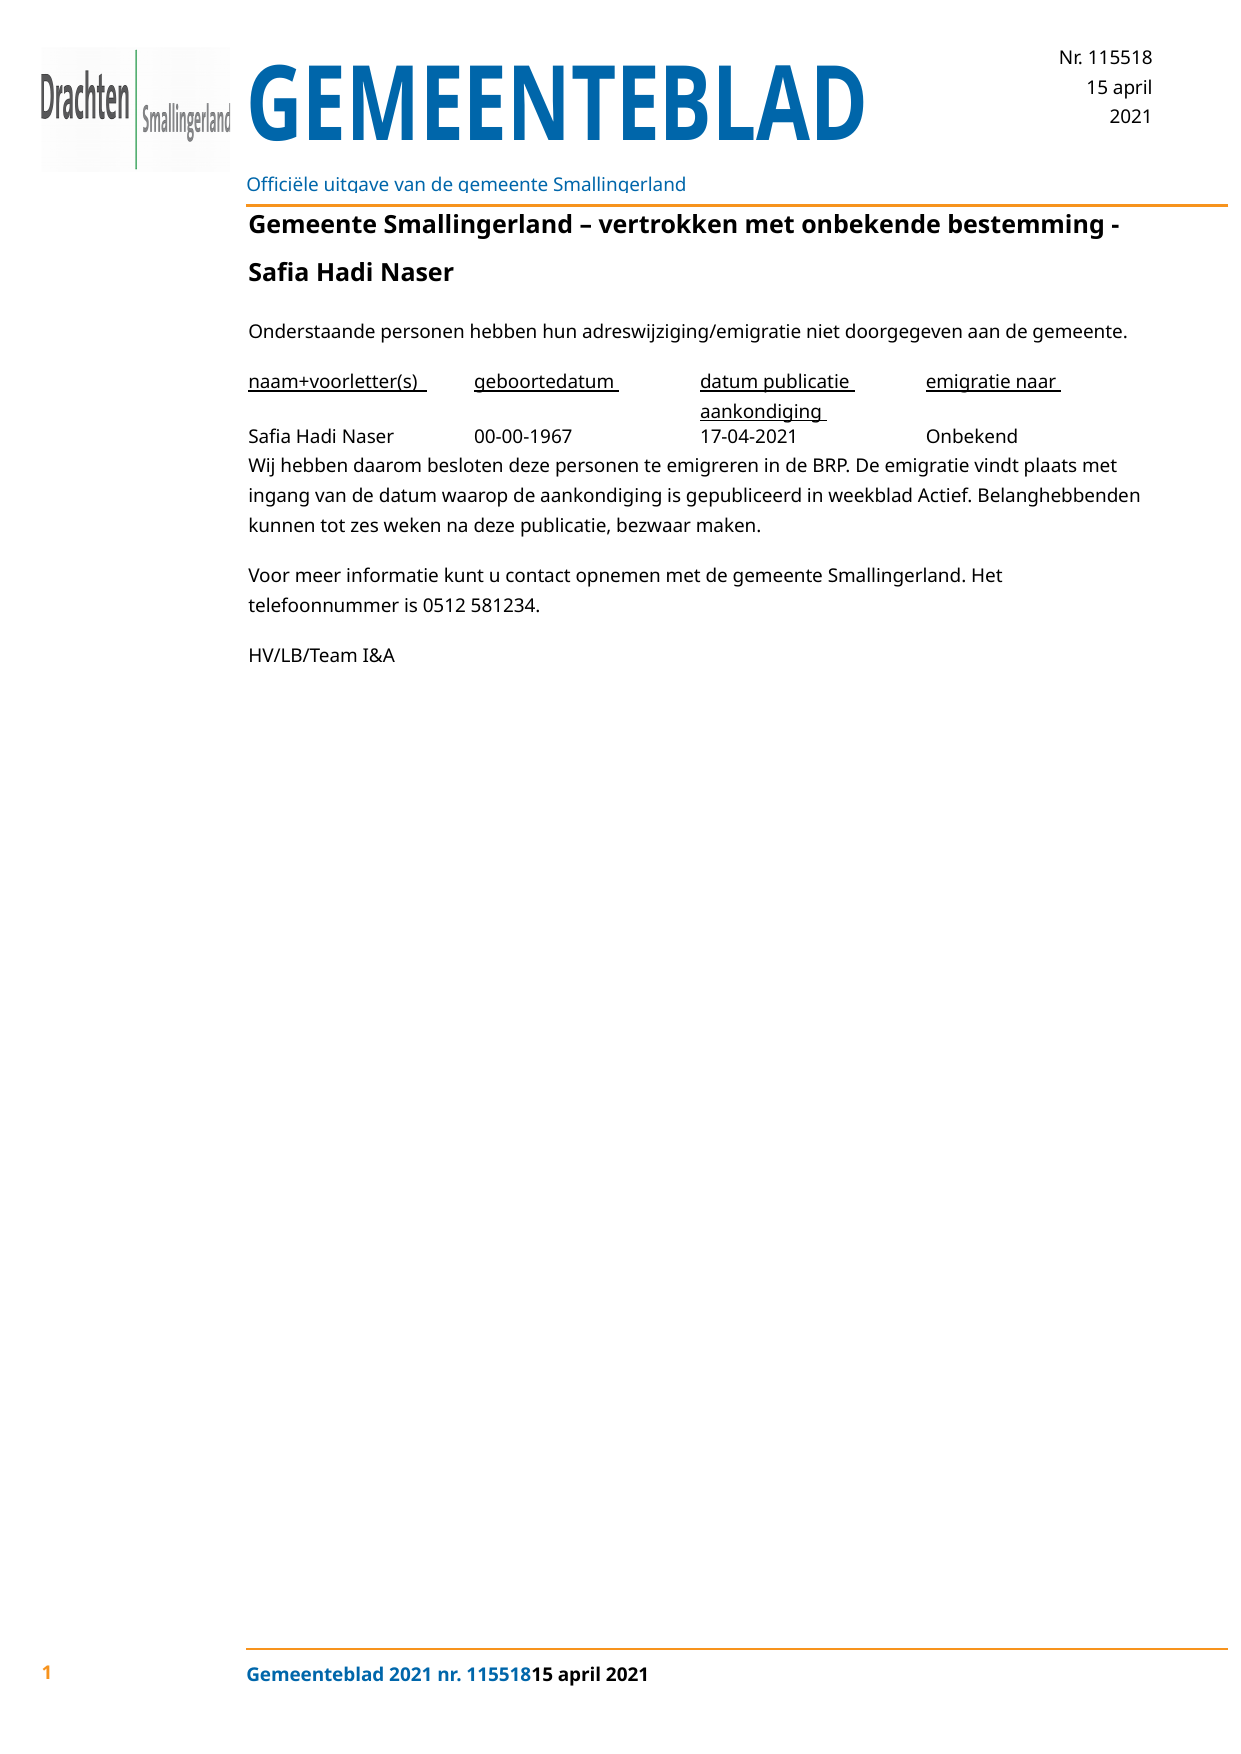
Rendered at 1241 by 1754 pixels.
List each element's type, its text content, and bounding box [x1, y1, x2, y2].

table_cell Onbekend [926, 424, 1152, 449]
table_header geboortedatum [474, 369, 700, 424]
text Onderstaande personen hebben hun adreswijziging/emigratie niet doorgegeven aan de gemeente. [248, 318, 1152, 344]
table_header datum publicatie aankondiging [700, 369, 926, 424]
text Gemeente Smallingerland – vertrokken met onbekende bestemming - Safia Hadi Naser [248, 207, 1152, 288]
table_cell Safia Hadi Naser [248, 424, 474, 449]
text HV/LB/Team I&A [248, 642, 1152, 668]
picture [41, 47, 231, 172]
table_header emigratie naar [926, 369, 1152, 424]
table_cell 17-04-2021 [700, 424, 926, 449]
table_header naam+voorletter(s) [248, 369, 474, 424]
text Voor meer informatie kunt u contact opnemen met de gemeente Smallingerland. Het telefoonnummer is 0512 581234. [248, 562, 1152, 618]
text Wij hebben daarom besloten deze personen te emigreren in de BRP. De emigratie vindt plaats met ingang van de datum waarop de aankondiging is gepubliceerd in weekblad Actief. Belanghebbenden kunnen tot zes weken na deze publicatie, bezwaar maken. [248, 453, 1152, 538]
table_cell 00-00-1967 [474, 424, 700, 449]
